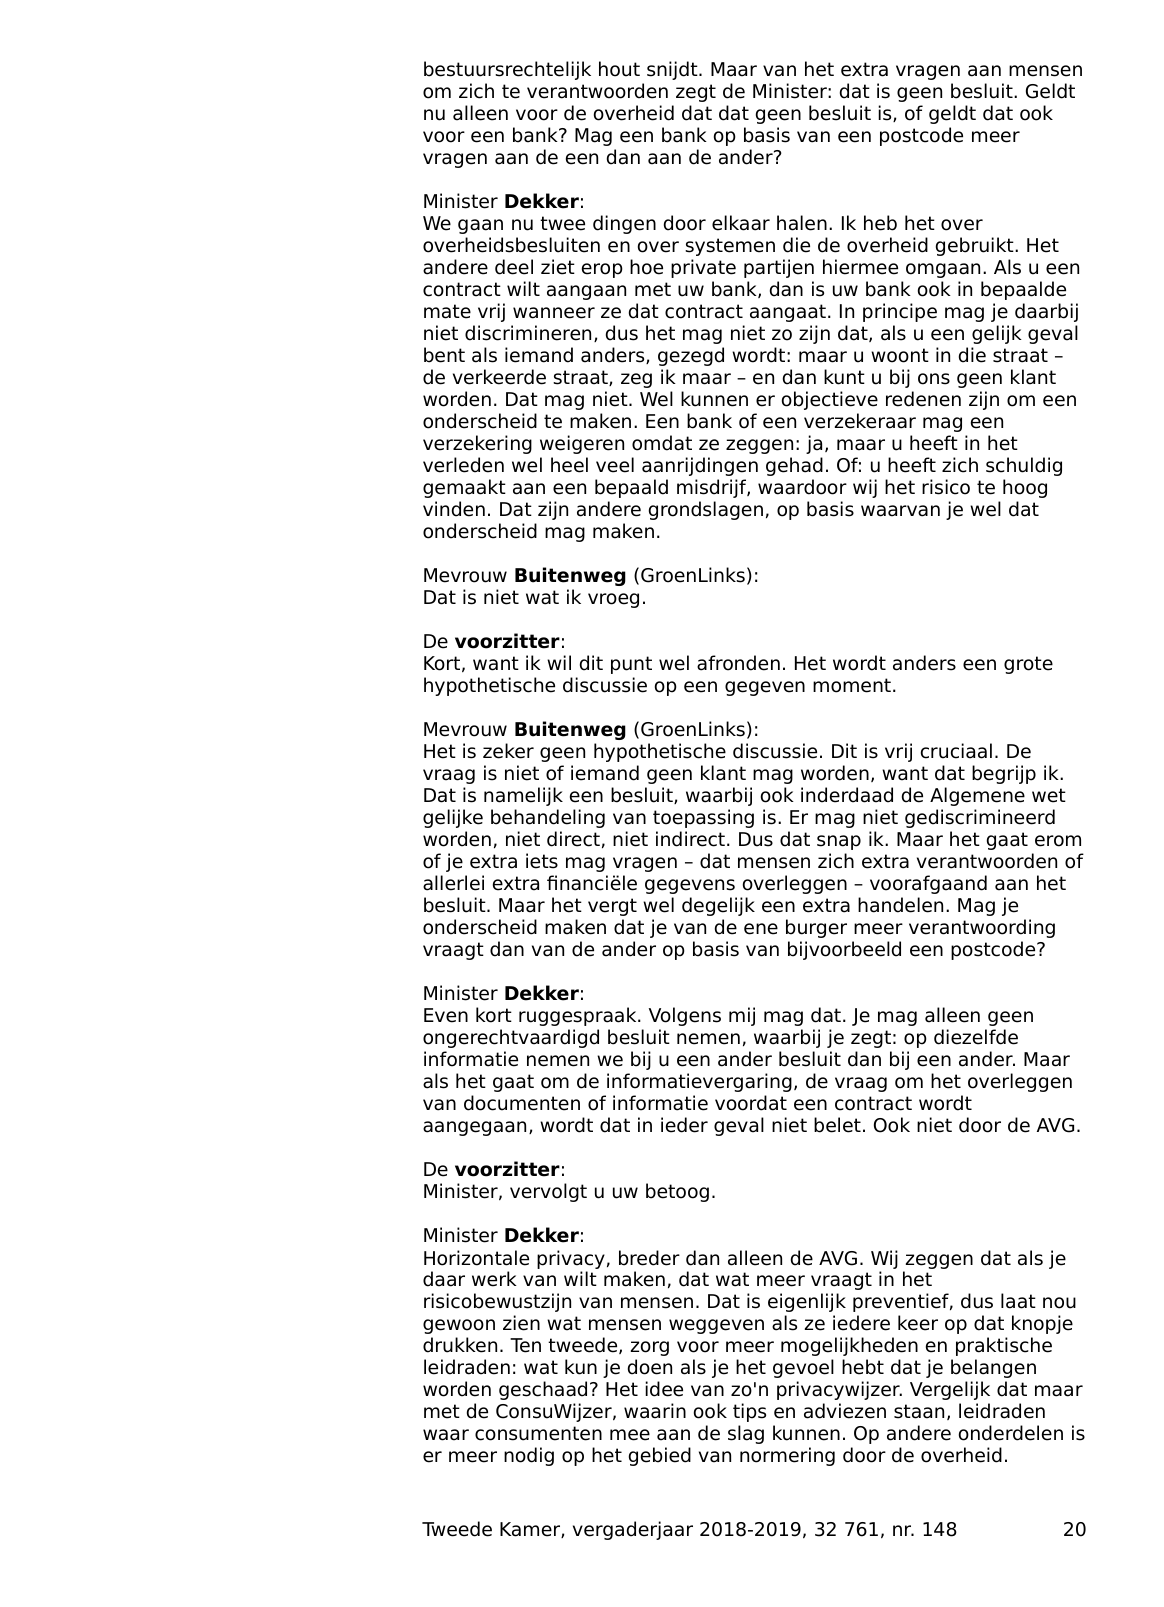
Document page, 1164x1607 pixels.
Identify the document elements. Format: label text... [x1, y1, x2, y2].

text De voorzitter: [422, 631, 1087, 653]
text Horizontale privacy, breder dan alleen de AVG. Wij zeggen dat als je daar werk van wilt maken, dat wat meer vraagt in het risicobewustzijn van mensen. Dat is eigenlijk preventief, dus laat nou gewoon zien wat mensen weggeven als ze iedere keer op dat knopje drukken. Ten tweede, zorg voor meer mogelijkheden en praktische leidraden: wat kun je doen als je het gevoel hebt dat je belangen worden geschaad? Het idee van zo'n privacywijzer. Vergelijk dat maar met de ConsuWijzer, waarin ook tips en adviezen staan, leidraden waar consumenten mee aan de slag kunnen. Op andere onderdelen is er meer nodig op het gebied van normering door de overheid. [422, 1247, 1087, 1467]
text Minister Dekker: [422, 983, 1087, 1005]
text Mevrouw Buitenweg (GroenLinks): [422, 565, 1087, 587]
text Minister, vervolgt u uw betoog. [422, 1181, 1087, 1203]
text Even kort ruggespraak. Volgens mij mag dat. Je mag alleen geen ongerechtvaardigd besluit nemen, waarbij je zegt: op diezelfde informatie nemen we bij u een ander besluit dan bij een ander. Maar als het gaat om de informatievergaring, de vraag om het overleggen van documenten of informatie voordat een contract wordt aangegaan, wordt dat in ieder geval niet belet. Ook niet door de AVG. [422, 1005, 1087, 1137]
text Mevrouw Buitenweg (GroenLinks): [422, 719, 1087, 741]
text Kort, want ik wil dit punt wel afronden. Het wordt anders een grote hypothetische discussie op een gegeven moment. [422, 653, 1087, 697]
text De voorzitter: [422, 1159, 1087, 1181]
text Minister Dekker: [422, 191, 1087, 213]
text Dat is niet wat ik vroeg. [422, 587, 1087, 609]
text We gaan nu twee dingen door elkaar halen. Ik heb het over overheidsbesluiten en over systemen die de overheid gebruikt. Het andere deel ziet erop hoe private partijen hiermee omgaan. Als u een contract wilt aangaan met uw bank, dan is uw bank ook in bepaalde mate vrij wanneer ze dat contract aangaat. In principe mag je daarbij niet discrimineren, dus het mag niet zo zijn dat, als u een gelijk geval bent als iemand anders, gezegd wordt: maar u woont in die straat – de verkeerde straat, zeg ik maar – en dan kunt u bij ons geen klant worden. Dat mag niet. Wel kunnen er objectieve redenen zijn om een onderscheid te maken. Een bank of een verzekeraar mag een verzekering weigeren omdat ze zeggen: ja, maar u heeft in het verleden wel heel veel aanrijdingen gehad. Of: u heeft zich schuldig gemaakt aan een bepaald misdrijf, waardoor wij het risico te hoog vinden. Dat zijn andere grondslagen, op basis waarvan je wel dat onderscheid mag maken. [422, 213, 1087, 543]
text bestuursrechtelijk hout snijdt. Maar van het extra vragen aan mensen om zich te verantwoorden zegt de Minister: dat is geen besluit. Geldt nu alleen voor de overheid dat dat geen besluit is, of geldt dat ook voor een bank? Mag een bank op basis van een postcode meer vragen aan de een dan aan de ander? [422, 59, 1087, 169]
text Het is zeker geen hypothetische discussie. Dit is vrij cruciaal. De vraag is niet of iemand geen klant mag worden, want dat begrijp ik. Dat is namelijk een besluit, waarbij ook inderdaad de Algemene wet gelijke behandeling van toepassing is. Er mag niet gediscrimineerd worden, niet direct, niet indirect. Dus dat snap ik. Maar het gaat erom of je extra iets mag vragen – dat mensen zich extra verantwoorden of allerlei extra financiële gegevens overleggen – voorafgaand aan het besluit. Maar het vergt wel degelijk een extra handelen. Mag je onderscheid maken dat je van de ene burger meer verantwoording vraagt dan van de ander op basis van bijvoorbeeld een postcode? [422, 741, 1087, 961]
text Minister Dekker: [422, 1225, 1087, 1247]
